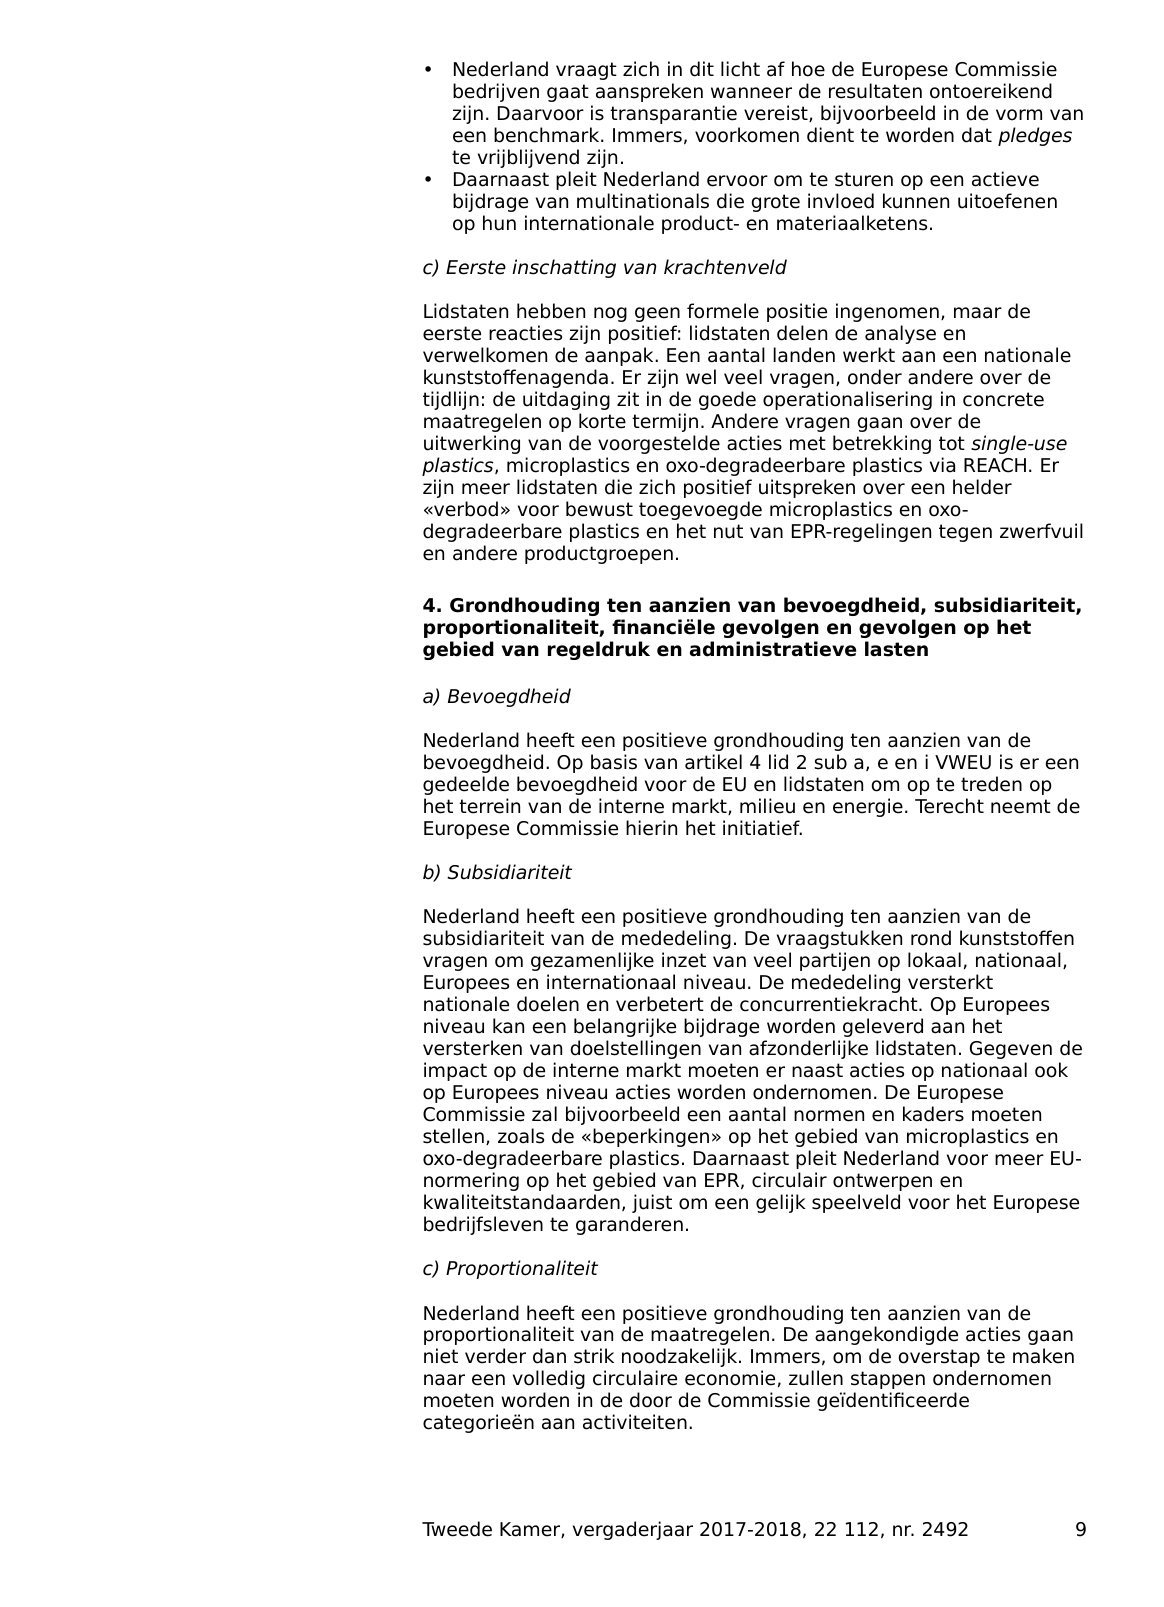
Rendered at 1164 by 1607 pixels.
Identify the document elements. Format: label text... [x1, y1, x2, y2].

text • Daarnaast pleit Nederland ervoor om te sturen op een actieve bijdrage van multinationals die grote invloed kunnen uitoefenen op hun internationale product- en materiaalketens. [422, 169, 1087, 235]
subtitle a) Bevoegdheid [422, 686, 1087, 708]
text • Nederland vraagt zich in dit licht af hoe de Europese Commissie bedrijven gaat aanspreken wanneer de resultaten ontoereikend zijn. Daarvoor is transparantie vereist, bijvoorbeeld in de vorm van een benchmark. Immers, voorkomen dient te worden dat pledges te vrijblijvend zijn. [422, 59, 1087, 169]
text Nederland heeft een positieve grondhouding ten aanzien van de subsidiariteit van de mededeling. De vraagstukken rond kunststoffen vragen om gezamenlijke inzet van veel partijen op lokaal, nationaal, Europees en internationaal niveau. De mededeling versterkt nationale doelen en verbetert de concurrentiekracht. Op Europees niveau kan een belangrijke bijdrage worden geleverd aan het versterken van doelstellingen van afzonderlijke lidstaten. Gegeven de impact op de interne markt moeten er naast acties op nationaal ook op Europees niveau acties worden ondernomen. De Europese Commissie zal bijvoorbeeld een aantal normen en kaders moeten stellen, zoals de «beperkingen» op het gebied van microplastics en oxo-degradeerbare plastics. Daarnaast pleit Nederland voor meer EU-normering op het gebied van EPR, circulair ontwerpen en kwaliteitstandaarden, juist om een gelijk speelveld voor het Europese bedrijfsleven te garanderen. [422, 906, 1087, 1236]
subtitle c) Eerste inschatting van krachtenveld [422, 257, 1087, 279]
text Lidstaten hebben nog geen formele positie ingenomen, maar de eerste reacties zijn positief: lidstaten delen de analyse en verwelkomen de aanpak. Een aantal landen werkt aan een nationale kunststoffenagenda. Er zijn wel veel vragen, onder andere over de tijdlijn: de uitdaging zit in de goede operationalisering in concrete maatregelen op korte termijn. Andere vragen gaan over de uitwerking van de voorgestelde acties met betrekking tot single-use plastics, microplastics en oxo-degradeerbare plastics via REACH. Er zijn meer lidstaten die zich positief uitspreken over een helder «verbod» voor bewust toegevoegde microplastics en oxo-degradeerbare plastics en het nut van EPR-regelingen tegen zwerfvuil en andere productgroepen. [422, 301, 1087, 565]
subtitle 4. Grondhouding ten aanzien van bevoegdheid, subsidiariteit, proportionaliteit, financiële gevolgen en gevolgen op het gebied van regeldruk en administratieve lasten [422, 595, 1087, 661]
text Nederland heeft een positieve grondhouding ten aanzien van de proportionaliteit van de maatregelen. De aangekondigde acties gaan niet verder dan strik noodzakelijk. Immers, om de overstap te maken naar een volledig circulaire economie, zullen stappen ondernomen moeten worden in de door de Commissie geïdentificeerde categorieën aan activiteiten. [422, 1302, 1087, 1434]
subtitle c) Proportionaliteit [422, 1258, 1087, 1280]
text Nederland heeft een positieve grondhouding ten aanzien van de bevoegdheid. Op basis van artikel 4 lid 2 sub a, e en i VWEU is er een gedeelde bevoegdheid voor de EU en lidstaten om op te treden op het terrein van de interne markt, milieu en energie. Terecht neemt de Europese Commissie hierin het initiatief. [422, 730, 1087, 840]
subtitle b) Subsidiariteit [422, 862, 1087, 884]
